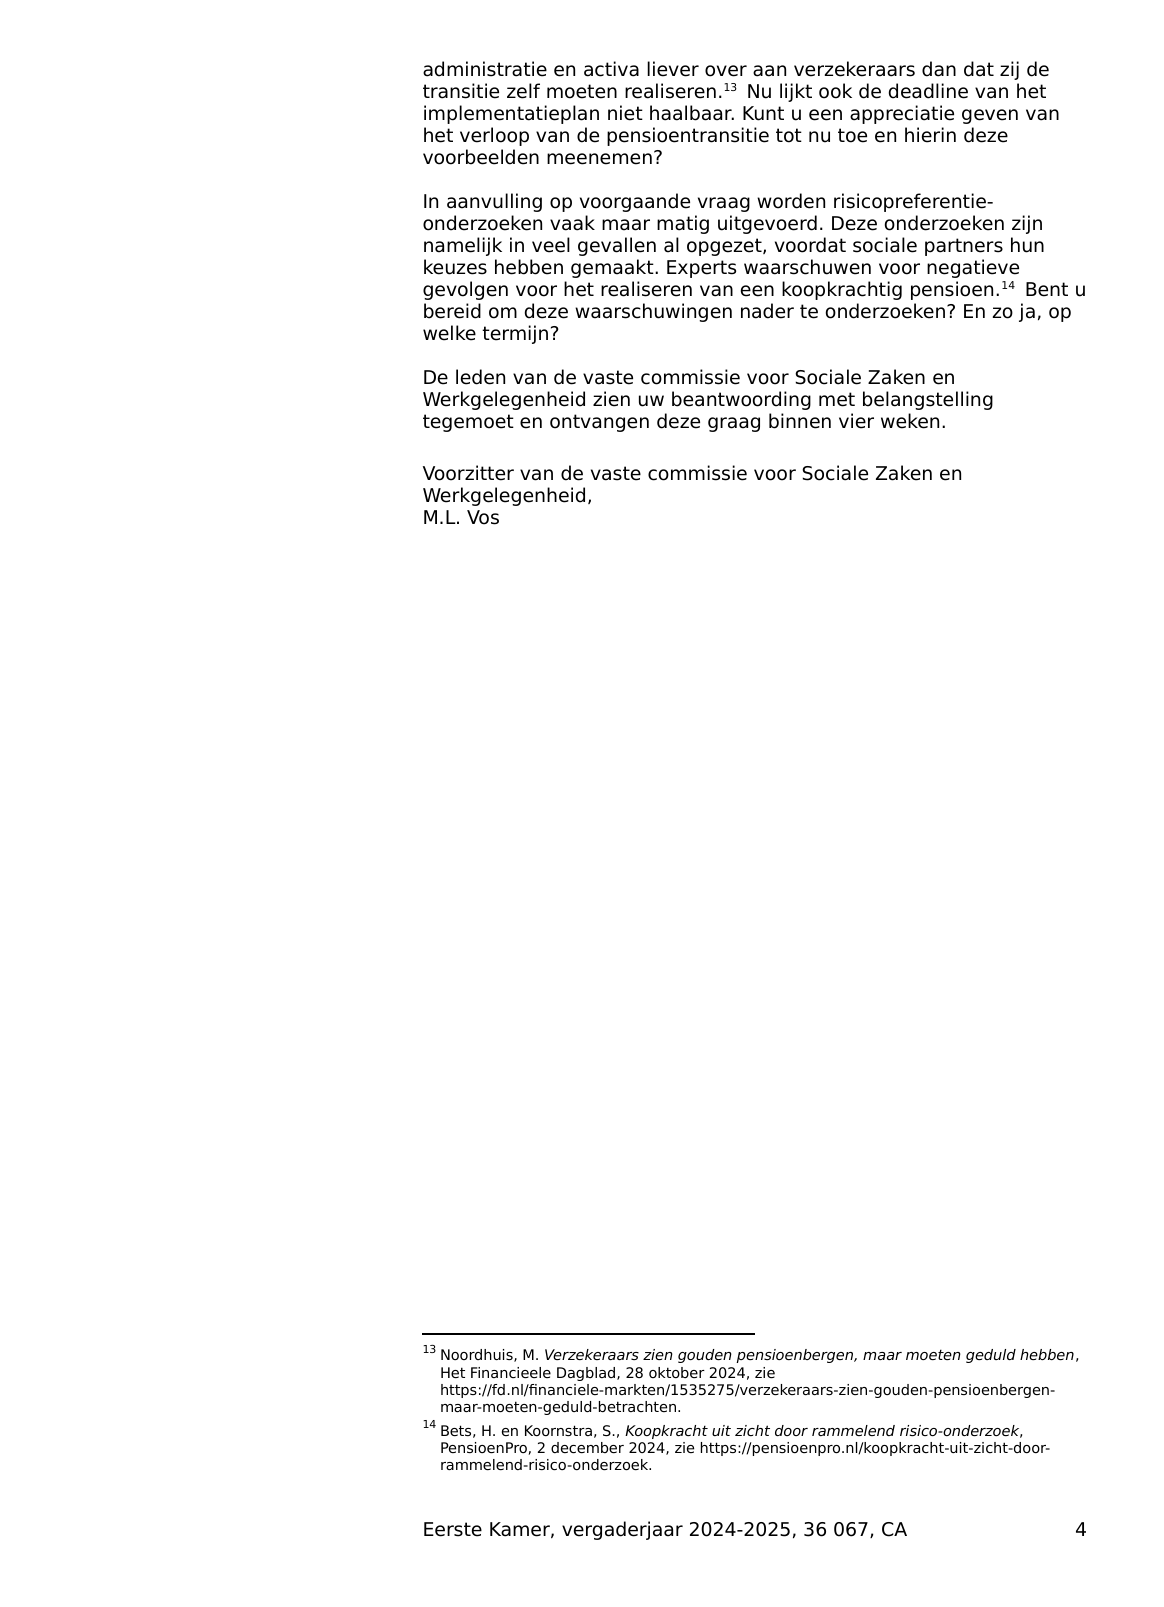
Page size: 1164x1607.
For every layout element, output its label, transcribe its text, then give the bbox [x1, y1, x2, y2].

text administratie en activa liever over aan verzekeraars dan dat zij de transitie zelf moeten realiseren. Nu lijkt ook de deadline van het implementatieplan niet haalbaar. Kunt u een appreciatie geven van het verloop van de pensioentransitie tot nu toe en hierin deze voorbeelden meenemen? [422, 59, 1087, 169]
text In aanvulling op voorgaande vraag worden risicopreferentie-onderzoeken vaak maar matig uitgevoerd. Deze onderzoeken zijn namelijk in veel gevallen al opgezet, voordat sociale partners hun keuzes hebben gemaakt. Experts waarschuwen voor negatieve gevolgen voor het realiseren van een koopkrachtig pensioen. Bent u bereid om deze waarschuwingen nader te onderzoeken? En zo ja, op welke termijn? [422, 191, 1087, 345]
text Noordhuis, M. Verzekeraars zien gouden pensioenbergen, maar moeten geduld hebben, Het Financieele Dagblad, 28 oktober 2024, zie https://fd.nl/financiele-markten/1535275/verzekeraars-zien-gouden-pensioenbergen-maar-moeten-geduld-betrachten. [422, 1343, 1087, 1416]
text Bets, H. en Koornstra, S., Koopkracht uit zicht door rammelend risico-onderzoek, PensioenPro, 2 december 2024, zie https://pensioenpro.nl/koopkracht-uit-zicht-door-rammelend-risico-onderzoek. [422, 1418, 1087, 1474]
text De leden van de vaste commissie voor Sociale Zaken en Werkgelegenheid zien uw beantwoording met belangstelling tegemoet en ontvangen deze graag binnen vier weken. [422, 367, 1087, 433]
text Voorzitter van de vaste commissie voor Sociale Zaken en Werkgelegenheid, M.L. Vos [422, 463, 1087, 529]
